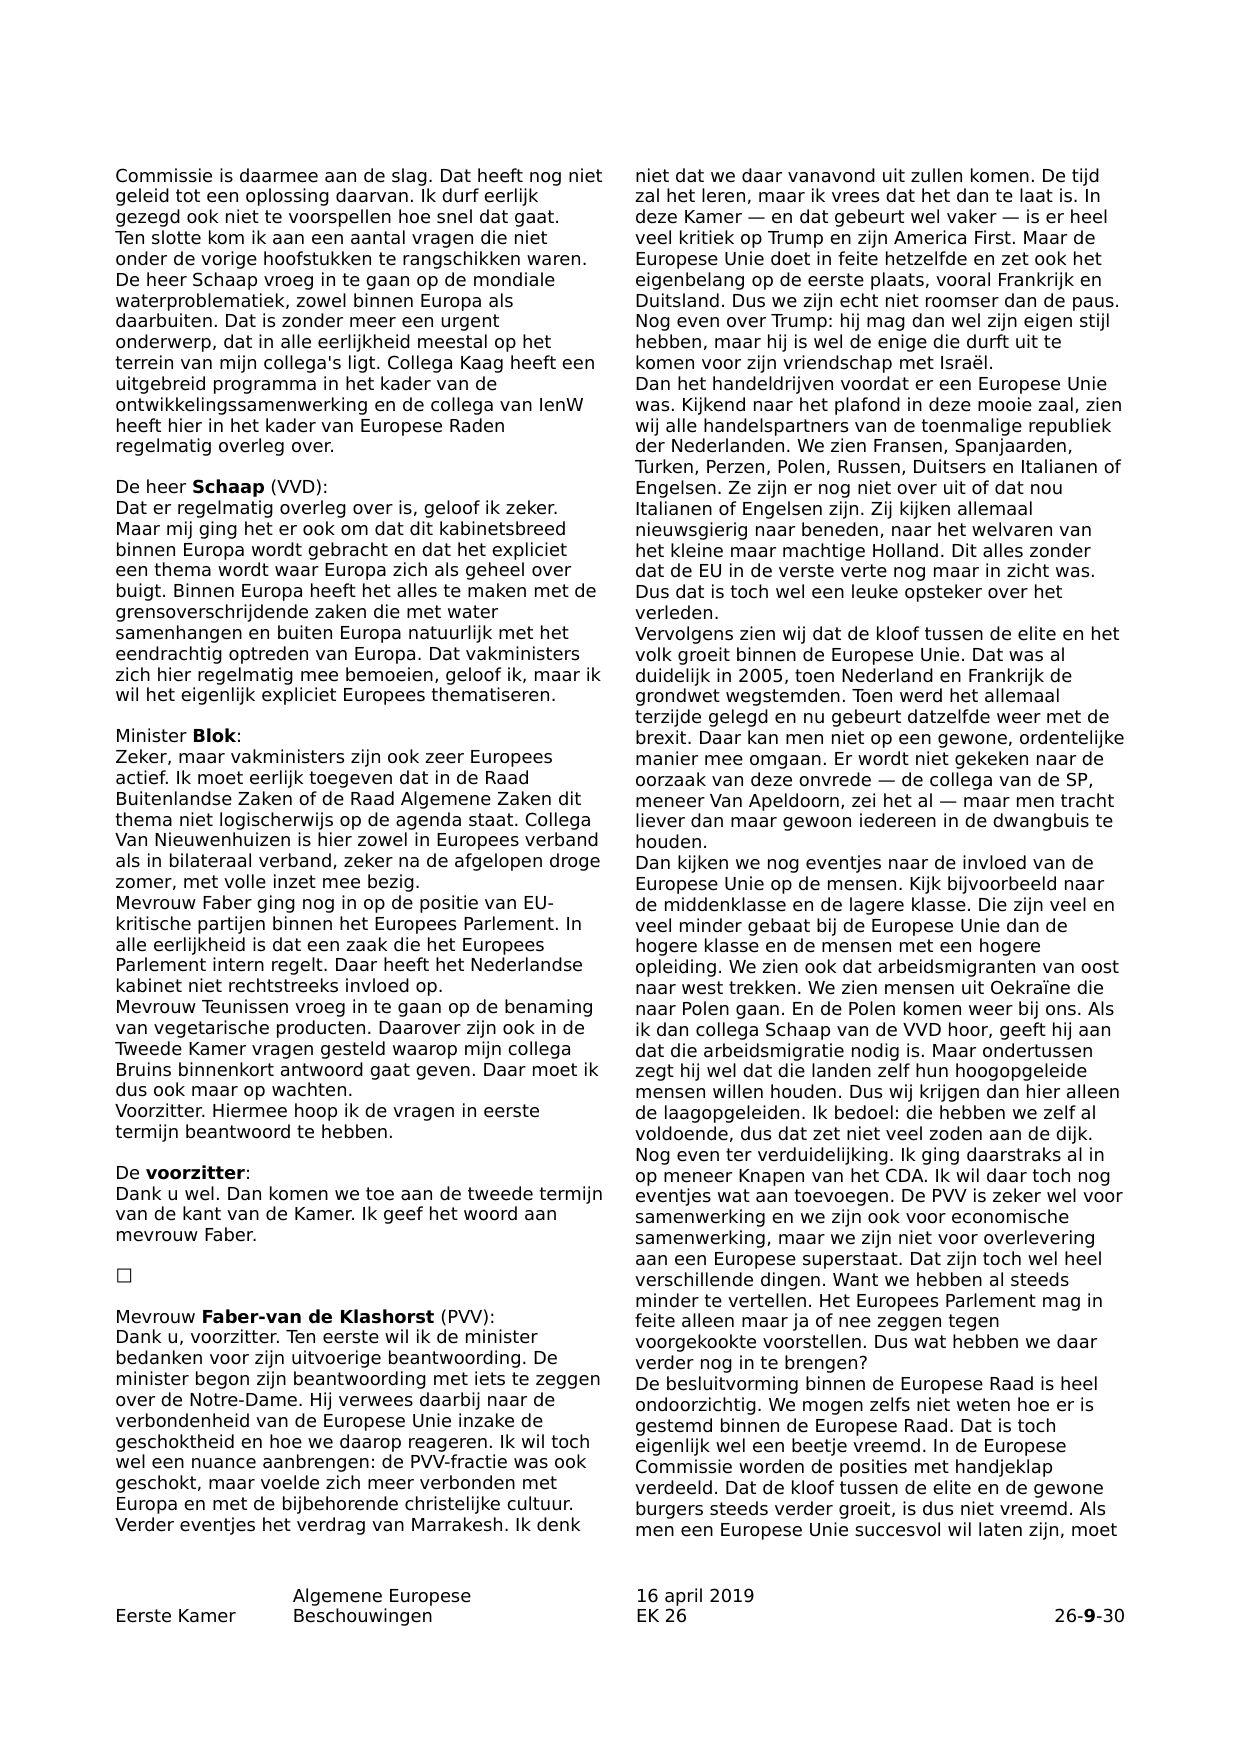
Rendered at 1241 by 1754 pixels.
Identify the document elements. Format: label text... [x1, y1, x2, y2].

text Ten slotte kom ik aan een aantal vragen die niet onder de vorige hoofstukken te rangschikken waren. De heer Schaap vroeg in te gaan op de mondiale waterproblematiek, zowel binnen Europa als daarbuiten. Dat is zonder meer een urgent onderwerp, dat in alle eerlijkheid meestal op het terrein van mijn collega's ligt. Collega Kaag heeft een uitgebreid programma in het kader van de ontwikkelingssamenwerking en de collega van IenW heeft hier in het kader van Europese Raden regelmatig overleg over. [115, 228, 605, 457]
text Verder eventjes het verdrag van Marrakesh. Ik denk [115, 1515, 605, 1536]
text Dank u wel. Dan komen we toe aan de tweede termijn van de kant van de Kamer. Ik geef het woord aan mevrouw Faber. [115, 1183, 605, 1246]
text De besluitvorming binnen de Europese Raad is heel ondoorzichtig. We mogen zelfs niet weten hoe er is gestemd binnen de Europese Raad. Dat is toch eigenlijk wel een beetje vreemd. In de Europese Commissie worden de posities met handjeklap verdeeld. Dat de kloof tussen de elite en de gewone burgers steeds verder groeit, is dus niet vreemd. Als men een Europese Unie succesvol wil laten zijn, moet [635, 1374, 1125, 1540]
text Mevrouw Faber ging nog in op de positie van EU-kritische partijen binnen het Europees Parlement. In alle eerlijkheid is dat een zaak die het Europees Parlement intern regelt. Daar heeft het Nederlandse kabinet niet rechtstreeks invloed op. [115, 893, 605, 997]
text Minister Blok: [115, 726, 605, 747]
text Dank u, voorzitter. Ten eerste wil ik de minister bedanken voor zijn uitvoerige beantwoording. De minister begon zijn beantwoording met iets te zeggen over de Notre-Dame. Hij verwees daarbij naar de verbondenheid van de Europese Unie inzake de geschoktheid en hoe we daarop reageren. Ik wil toch wel een nuance aanbrengen: de PVV-fractie was ook geschokt, maar voelde zich meer verbonden met Europa en met de bijbehorende christelijke cultuur. [115, 1327, 605, 1515]
text Mevrouw Teunissen vroeg in te gaan op de benaming van vegetarische producten. Daarover zijn ook in de Tweede Kamer vragen gesteld waarop mijn collega Bruins binnenkort antwoord gaat geven. Daar moet ik dus ook maar op wachten. [115, 997, 605, 1101]
text ⬜ [115, 1266, 605, 1287]
text Voorzitter. Hiermee hoop ik de vragen in eerste termijn beantwoord te hebben. [115, 1101, 605, 1143]
text Nog even ter verduidelijking. Ik ging daarstraks al in op meneer Knapen van het CDA. Ik wil daar toch nog eventjes wat aan toevoegen. De PVV is zeker wel voor samenwerking en we zijn ook voor economische samenwerking, maar we zijn niet voor overlevering aan een Europese superstaat. Dat zijn toch wel heel verschillende dingen. Want we hebben al steeds minder te vertellen. Het Europees Parlement mag in feite alleen maar ja of nee zeggen tegen voorgekookte voorstellen. Dus wat hebben we daar verder nog in te brengen? [635, 1144, 1125, 1374]
text Commissie is daarmee aan de slag. Dat heeft nog niet geleid tot een oplossing daarvan. Ik durf eerlijk gezegd ook niet te voorspellen hoe snel dat gaat. [115, 165, 605, 228]
text Zeker, maar vakministers zijn ook zeer Europees actief. Ik moet eerlijk toegeven dat in de Raad Buitenlandse Zaken of de Raad Algemene Zaken dit thema niet logischerwijs op de agenda staat. Collega Van Nieuwenhuizen is hier zowel in Europees verband als in bilateraal verband, zeker na de afgelopen droge zomer, met volle inzet mee bezig. [115, 747, 605, 893]
text Dat er regelmatig overleg over is, geloof ik zeker. Maar mij ging het er ook om dat dit kabinetsbreed binnen Europa wordt gebracht en dat het expliciet een thema wordt waar Europa zich als geheel over buigt. Binnen Europa heeft het alles te maken met de grensoverschrijdende zaken die met water samenhangen en buiten Europa natuurlijk met het eendrachtig optreden van Europa. Dat vakministers zich hier regelmatig mee bemoeien, geloof ik, maar ik wil het eigenlijk expliciet Europees thematiseren. [115, 498, 605, 706]
text De voorzitter: [115, 1163, 605, 1183]
text niet dat we daar vanavond uit zullen komen. De tijd zal het leren, maar ik vrees dat het dan te laat is. In deze Kamer — en dat gebeurt wel vaker — is er heel veel kritiek op Trump en zijn America First. Maar de Europese Unie doet in feite hetzelfde en zet ook het eigenbelang op de eerste plaats, vooral Frankrijk en Duitsland. Dus we zijn echt niet roomser dan de paus. Nog even over Trump: hij mag dan wel zijn eigen stijl hebben, maar hij is wel de enige die durft uit te komen voor zijn vriendschap met Israël. [635, 165, 1125, 374]
text Vervolgens zien wij dat de kloof tussen de elite en het volk groeit binnen de Europese Unie. Dat was al duidelijk in 2005, toen Nederland en Frankrijk de grondwet wegstemden. Toen werd het allemaal terzijde gelegd en nu gebeurt datzelfde weer met de brexit. Daar kan men niet op een gewone, ordentelijke manier mee omgaan. Er wordt niet gekeken naar de oorzaak van deze onvrede — de collega van de SP, meneer Van Apeldoorn, zei het al — maar men tracht liever dan maar gewoon iedereen in de dwangbuis te houden. [635, 624, 1125, 853]
text Dan kijken we nog eventjes naar de invloed van de Europese Unie op de mensen. Kijk bijvoorbeeld naar de middenklasse en de lagere klasse. Die zijn veel en veel minder gebaat bij de Europese Unie dan de hogere klasse en de mensen met een hogere opleiding. We zien ook dat arbeidsmigranten van oost naar west trekken. We zien mensen uit Oekraïne die naar Polen gaan. En de Polen komen weer bij ons. Als ik dan collega Schaap van de VVD hoor, geeft hij aan dat die arbeidsmigratie nodig is. Maar ondertussen zegt hij wel dat die landen zelf hun hoogopgeleide mensen willen houden. Dus wij krijgen dan hier alleen de laagopgeleiden. Ik bedoel: die hebben we zelf al voldoende, dus dat zet niet veel zoden aan de dijk. [635, 853, 1125, 1144]
text Dan het handeldrijven voordat er een Europese Unie was. Kijkend naar het plafond in deze mooie zaal, zien wij alle handelspartners van de toenmalige republiek der Nederlanden. We zien Fransen, Spanjaarden, Turken, Perzen, Polen, Russen, Duitsers en Italianen of Engelsen. Ze zijn er nog niet over uit of dat nou Italianen of Engelsen zijn. Zij kijken allemaal nieuwsgierig naar beneden, naar het welvaren van het kleine maar machtige Holland. Dit alles zonder dat de EU in de verste verte nog maar in zicht was. Dus dat is toch wel een leuke opsteker over het verleden. [635, 374, 1125, 624]
text Mevrouw Faber-van de Klashorst (PVV): [115, 1307, 605, 1327]
text De heer Schaap (VVD): [115, 477, 605, 498]
